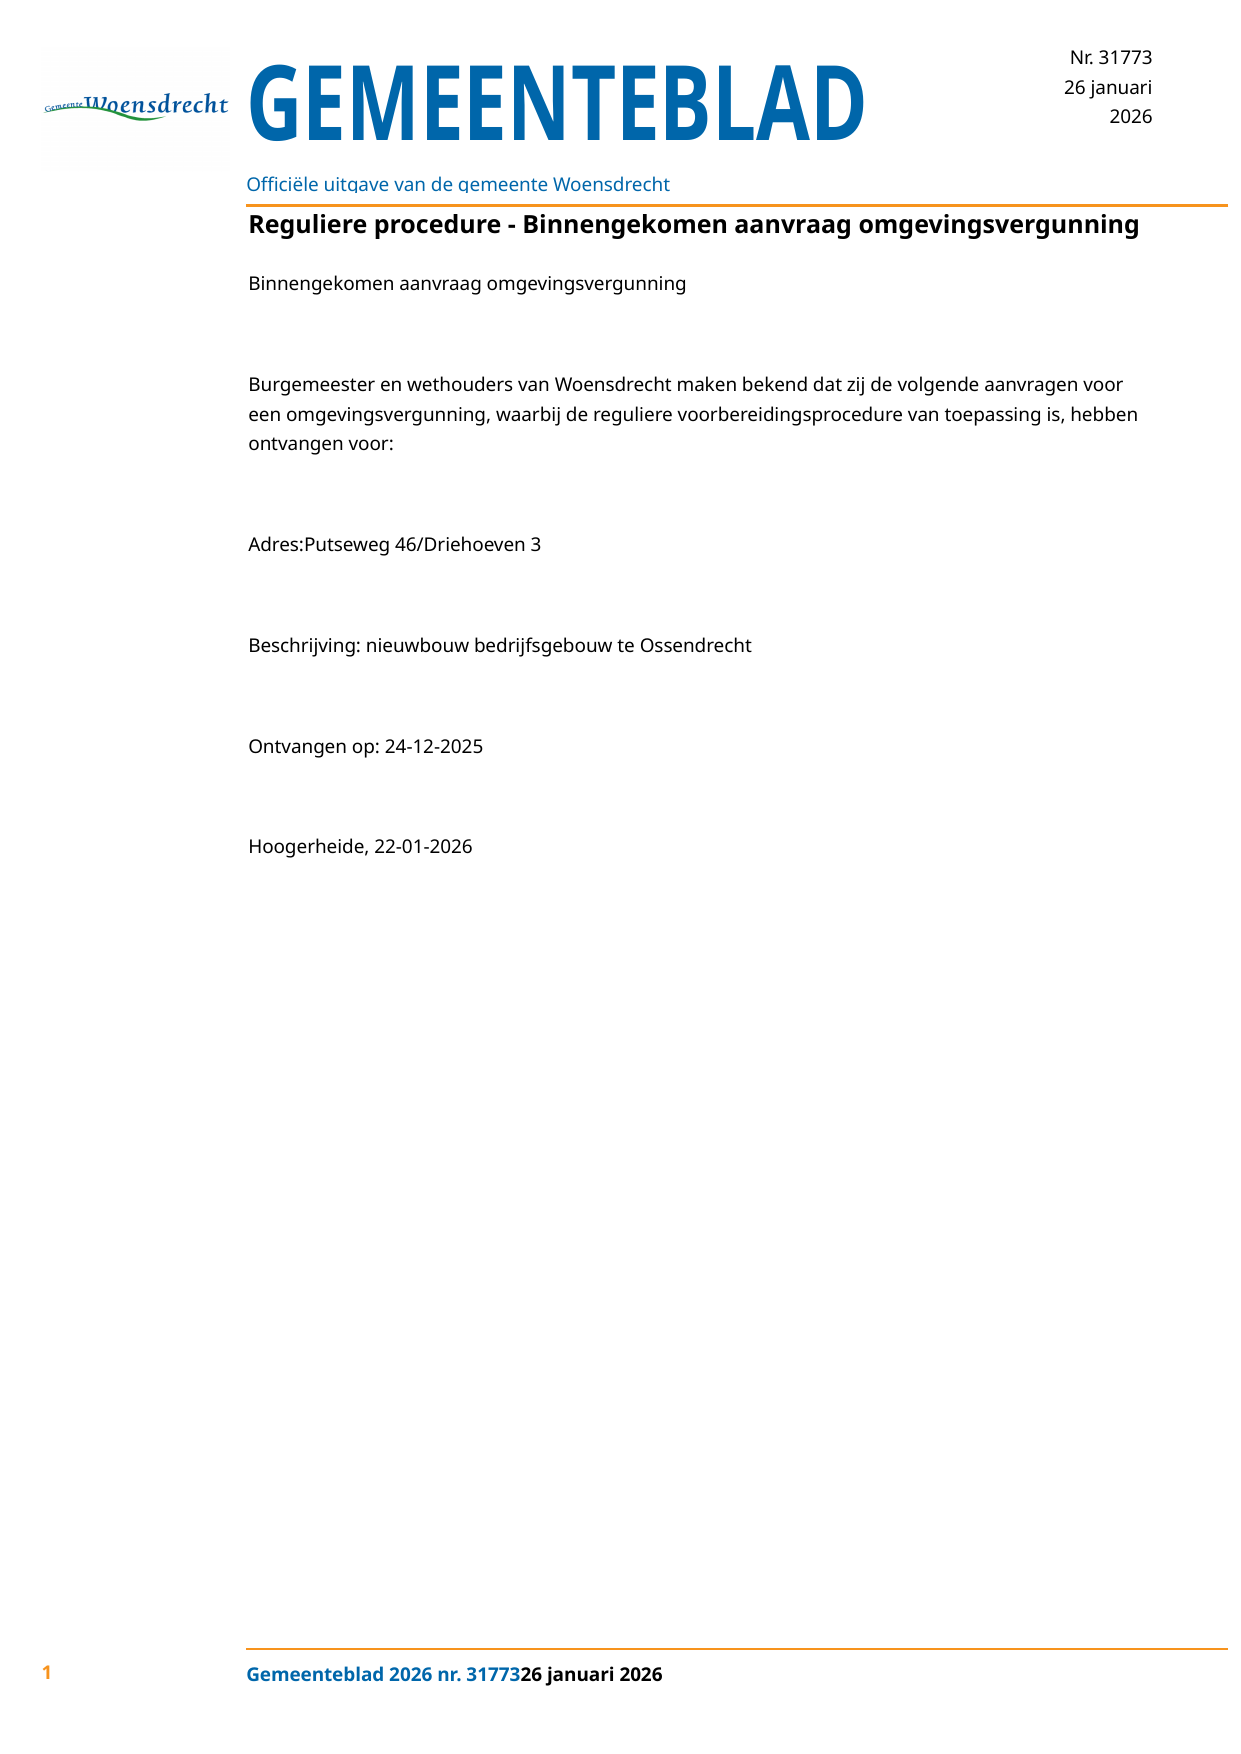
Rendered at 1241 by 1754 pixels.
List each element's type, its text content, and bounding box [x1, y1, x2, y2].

text Adres:Putseweg 46/Driehoeven 3 [248, 531, 1152, 557]
picture [41, 47, 231, 172]
text Burgemeester en wethouders van Woensdrecht maken bekend dat zij de volgende aanvragen voor een omgevingsvergunning, waarbij de reguliere voorbereidingsprocedure van toepassing is, hebben ontvangen voor: [248, 371, 1152, 456]
text Beschrijving: nieuwbouw bedrijfsgebouw te Ossendrecht [248, 632, 1152, 658]
text Reguliere procedure - Binnengekomen aanvraag omgevingsvergunning [248, 207, 1152, 241]
text Ontvangen op: 24-12-2025 [248, 733, 1152, 758]
text Hoogerheide, 22-01-2026 [248, 834, 1152, 859]
text Binnengekomen aanvraag omgevingsvergunning [248, 270, 1152, 296]
